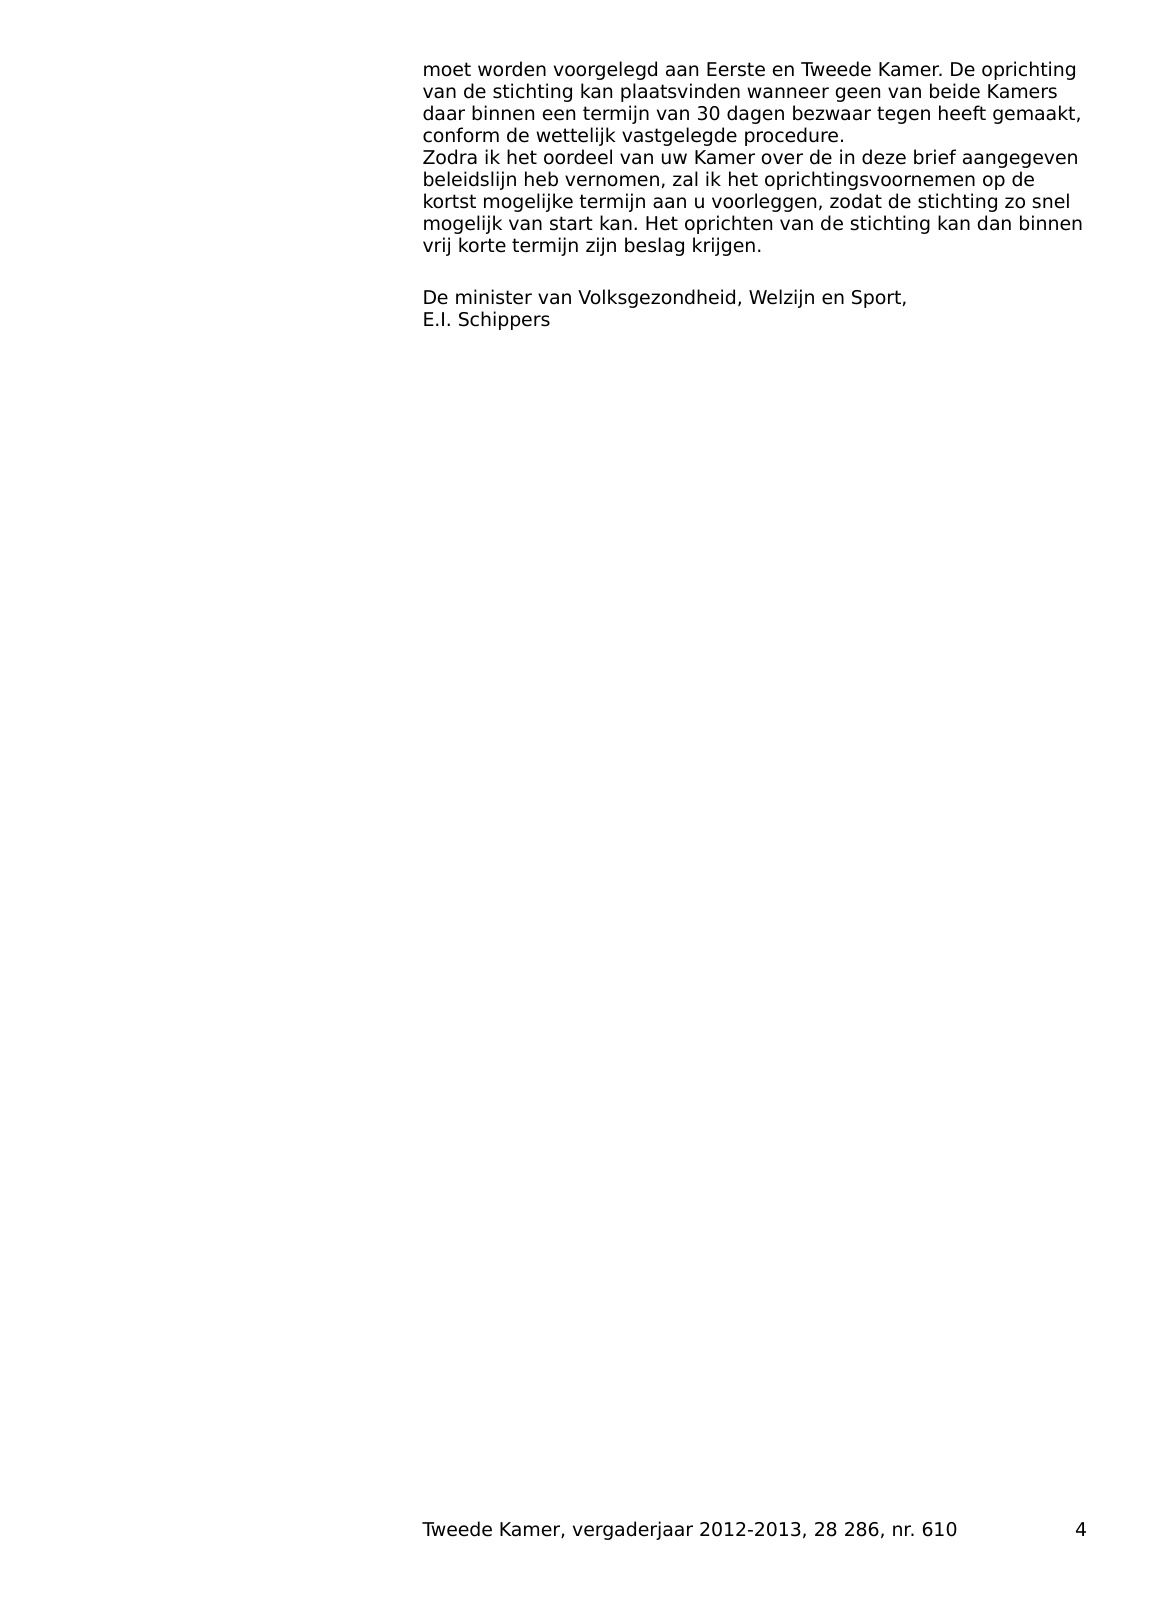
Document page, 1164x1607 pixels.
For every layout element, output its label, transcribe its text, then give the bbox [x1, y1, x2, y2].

text Zodra ik het oordeel van uw Kamer over de in deze brief aangegeven beleidslijn heb vernomen, zal ik het oprichtingsvoornemen op de kortst mogelijke termijn aan u voorleggen, zodat de stichting zo snel mogelijk van start kan. Het oprichten van de stichting kan dan binnen vrij korte termijn zijn beslag krijgen. [422, 147, 1087, 257]
text moet worden voorgelegd aan Eerste en Tweede Kamer. De oprichting van de stichting kan plaatsvinden wanneer geen van beide Kamers daar binnen een termijn van 30 dagen bezwaar tegen heeft gemaakt, conform de wettelijk vastgelegde procedure. [422, 59, 1087, 147]
text De minister van Volksgezondheid, Welzijn en Sport, E.I. Schippers [422, 287, 1087, 331]
